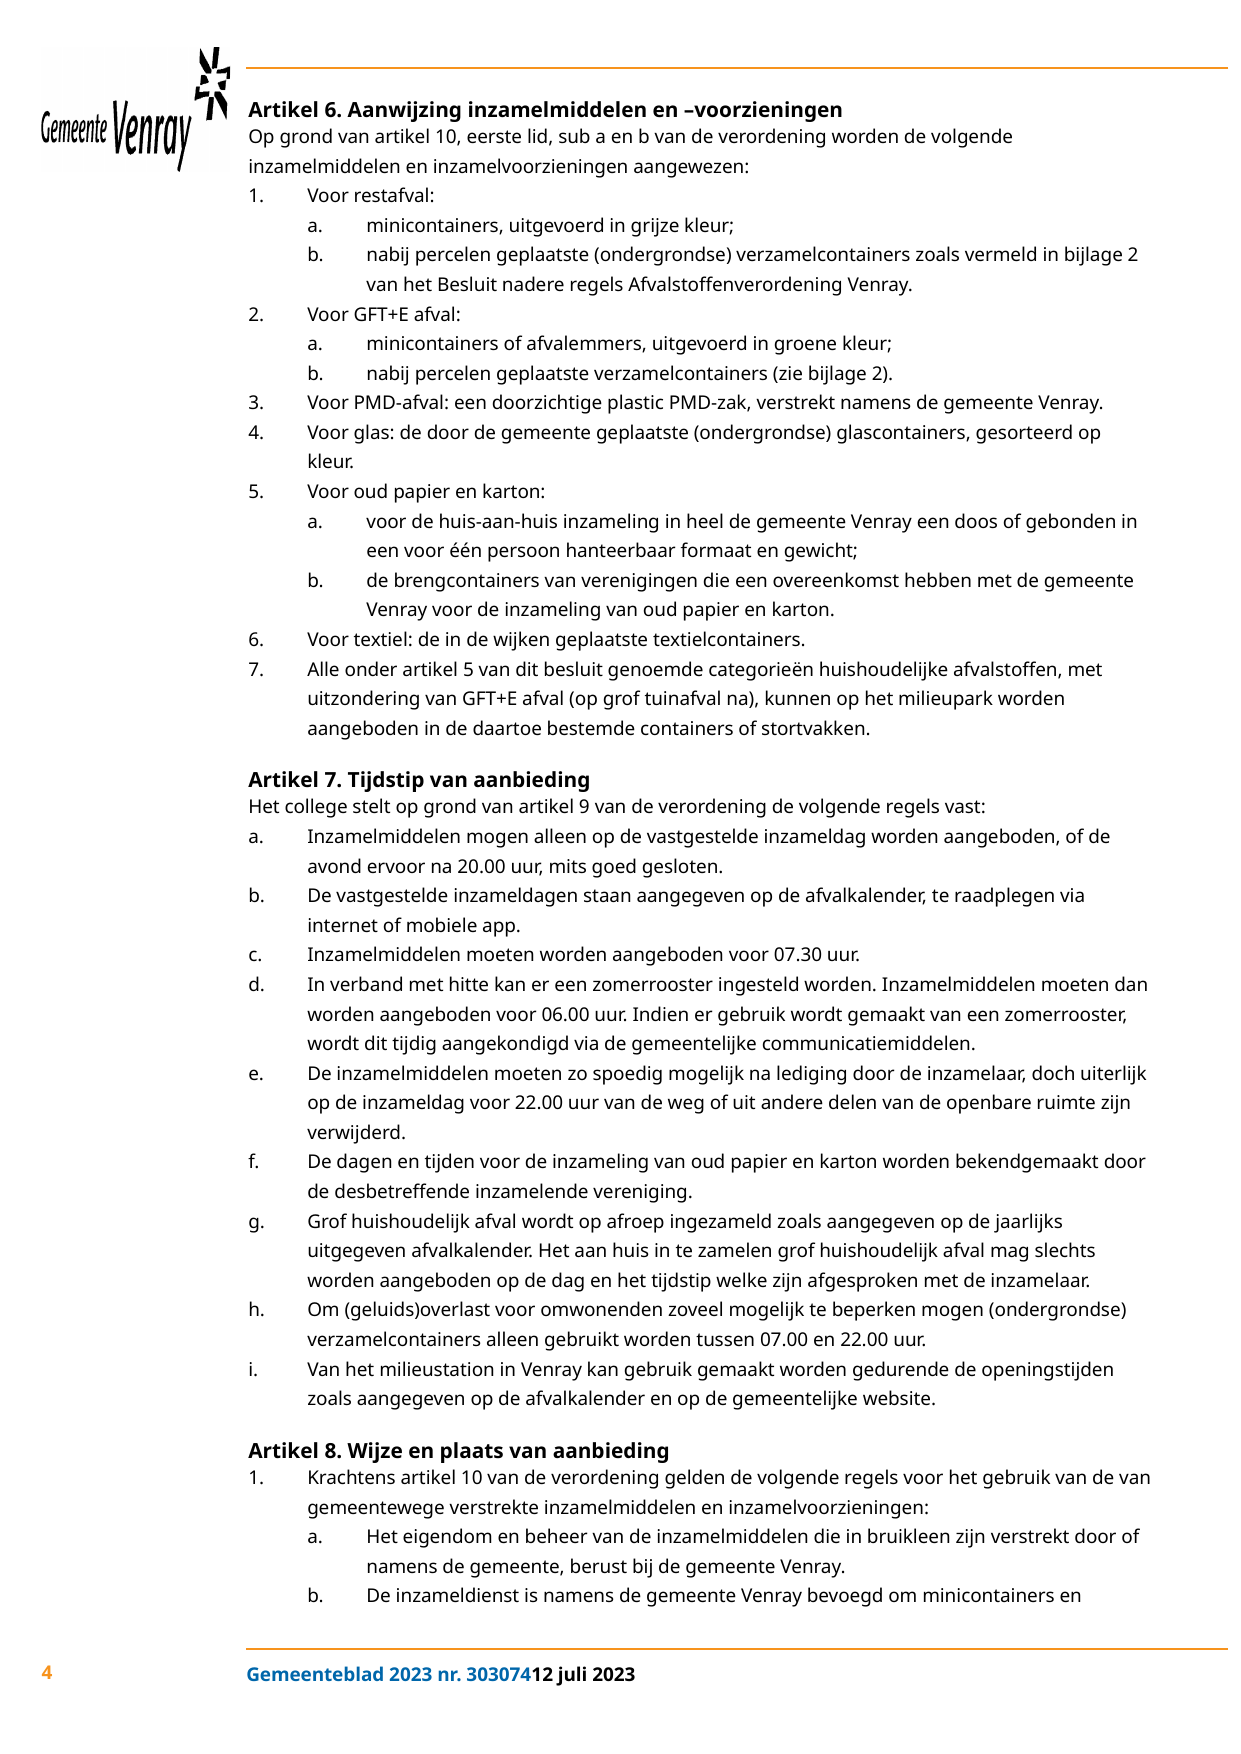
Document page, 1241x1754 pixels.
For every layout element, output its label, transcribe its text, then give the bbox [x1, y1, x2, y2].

list de brengcontainers van verenigingen die een overeenkomst hebben met de gemeente Venray voor de inzameling van oud papier en karton. [307, 567, 1152, 622]
list Grof huishoudelijk afval wordt op afroep ingezameld zoals aangegeven op de jaarlijks uitgegeven afvalkalender. Het aan huis in te zamelen grof huishoudelijk afval mag slechts worden aangeboden op de dag en het tijdstip welke zijn afgesproken met de inzamelaar. [248, 1208, 1152, 1293]
list Alle onder artikel 5 van dit besluit genoemde categorieën huishoudelijke afvalstoffen, met uitzondering van GFT+E afval (op grof tuinafval na), kunnen op het milieupark worden aangeboden in de daartoe bestemde containers of stortvakken. [248, 656, 1152, 741]
list Om (geluids)overlast voor omwonenden zoveel mogelijk te beperken mogen (ondergrondse) verzamelcontainers alleen gebruikt worden tussen 07.00 en 22.00 uur. [248, 1297, 1152, 1352]
list Inzamelmiddelen mogen alleen op de vastgestelde inzameldag worden aangeboden, of de avond ervoor na 20.00 uur, mits goed gesloten. [248, 823, 1152, 879]
list Voor PMD-afval: een doorzichtige plastic PMD-zak, verstrekt namens de gemeente Venray. [248, 389, 1152, 415]
list nabij percelen geplaatste (ondergrondse) verzamelcontainers zoals vermeld in bijlage 2 van het Besluit nadere regels Afvalstoffenverordening Venray. [307, 242, 1152, 297]
list minicontainers of afvalemmers, uitgevoerd in groene kleur; [307, 330, 1152, 356]
list nabij percelen geplaatste verzamelcontainers (zie bijlage 2). [307, 360, 1152, 386]
list De inzameldienst is namens de gemeente Venray bevoegd om minicontainers en [307, 1583, 1152, 1608]
text Artikel 8. Wijze en plaats van aanbieding [248, 1436, 1152, 1464]
list Voor restafval: [248, 182, 1152, 208]
list In verband met hitte kan er een zomerrooster ingesteld worden. Inzamelmiddelen moeten dan worden aangeboden voor 06.00 uur. Indien er gebruik wordt gemaakt van een zomerrooster, wordt dit tijdig aangekondigd via de gemeentelijke communicatiemiddelen. [248, 971, 1152, 1056]
list Voor glas: de door de gemeente geplaatste (ondergrondse) glascontainers, gesorteerd op kleur. [248, 419, 1152, 474]
text Op grond van artikel 10, eerste lid, sub a en b van de verordening worden de volgende inzamelmiddelen en inzamelvoorzieningen aangewezen: [248, 123, 1152, 178]
text Artikel 7. Tijdstip van aanbieding [248, 765, 1152, 794]
list Krachtens artikel 10 van de verordening gelden de volgende regels voor het gebruik van de van gemeentewege verstrekte inzamelmiddelen en inzamelvoorzieningen: [248, 1464, 1152, 1519]
list Van het milieustation in Venray kan gebruik gemaakt worden gedurende de openingstijden zoals aangegeven op de afvalkalender en op de gemeentelijke website. [248, 1356, 1152, 1411]
list minicontainers, uitgevoerd in grijze kleur; [307, 212, 1152, 238]
list Inzamelmiddelen moeten worden aangeboden voor 07.30 uur. [248, 942, 1152, 967]
list De dagen en tijden voor de inzameling van oud papier en karton worden bekendgemaakt door de desbetreffende inzamelende vereniging. [248, 1149, 1152, 1204]
picture [41, 47, 231, 172]
text Artikel 6. Aanwijzing inzamelmiddelen en –voorzieningen [248, 95, 1152, 123]
list De inzamelmiddelen moeten zo spoedig mogelijk na lediging door de inzamelaar, doch uiterlijk op de inzameldag voor 22.00 uur van de weg of uit andere delen van de openbare ruimte zijn verwijderd. [248, 1060, 1152, 1145]
text Het college stelt op grond van artikel 9 van de verordening de volgende regels vast: [248, 794, 1152, 819]
list Het eigendom en beheer van de inzamelmiddelen die in bruikleen zijn verstrekt door of namens de gemeente, berust bij de gemeente Venray. [307, 1523, 1152, 1579]
list Voor textiel: de in de wijken geplaatste textielcontainers. [248, 626, 1152, 652]
list Voor GFT+E afval: [248, 301, 1152, 326]
list De vastgestelde inzameldagen staan aangegeven op de afvalkalender, te raadplegen via internet of mobiele app. [248, 882, 1152, 938]
list voor de huis-aan-huis inzameling in heel de gemeente Venray een doos of gebonden in een voor één persoon hanteerbaar formaat en gewicht; [307, 508, 1152, 563]
list Voor oud papier en karton: [248, 478, 1152, 504]
